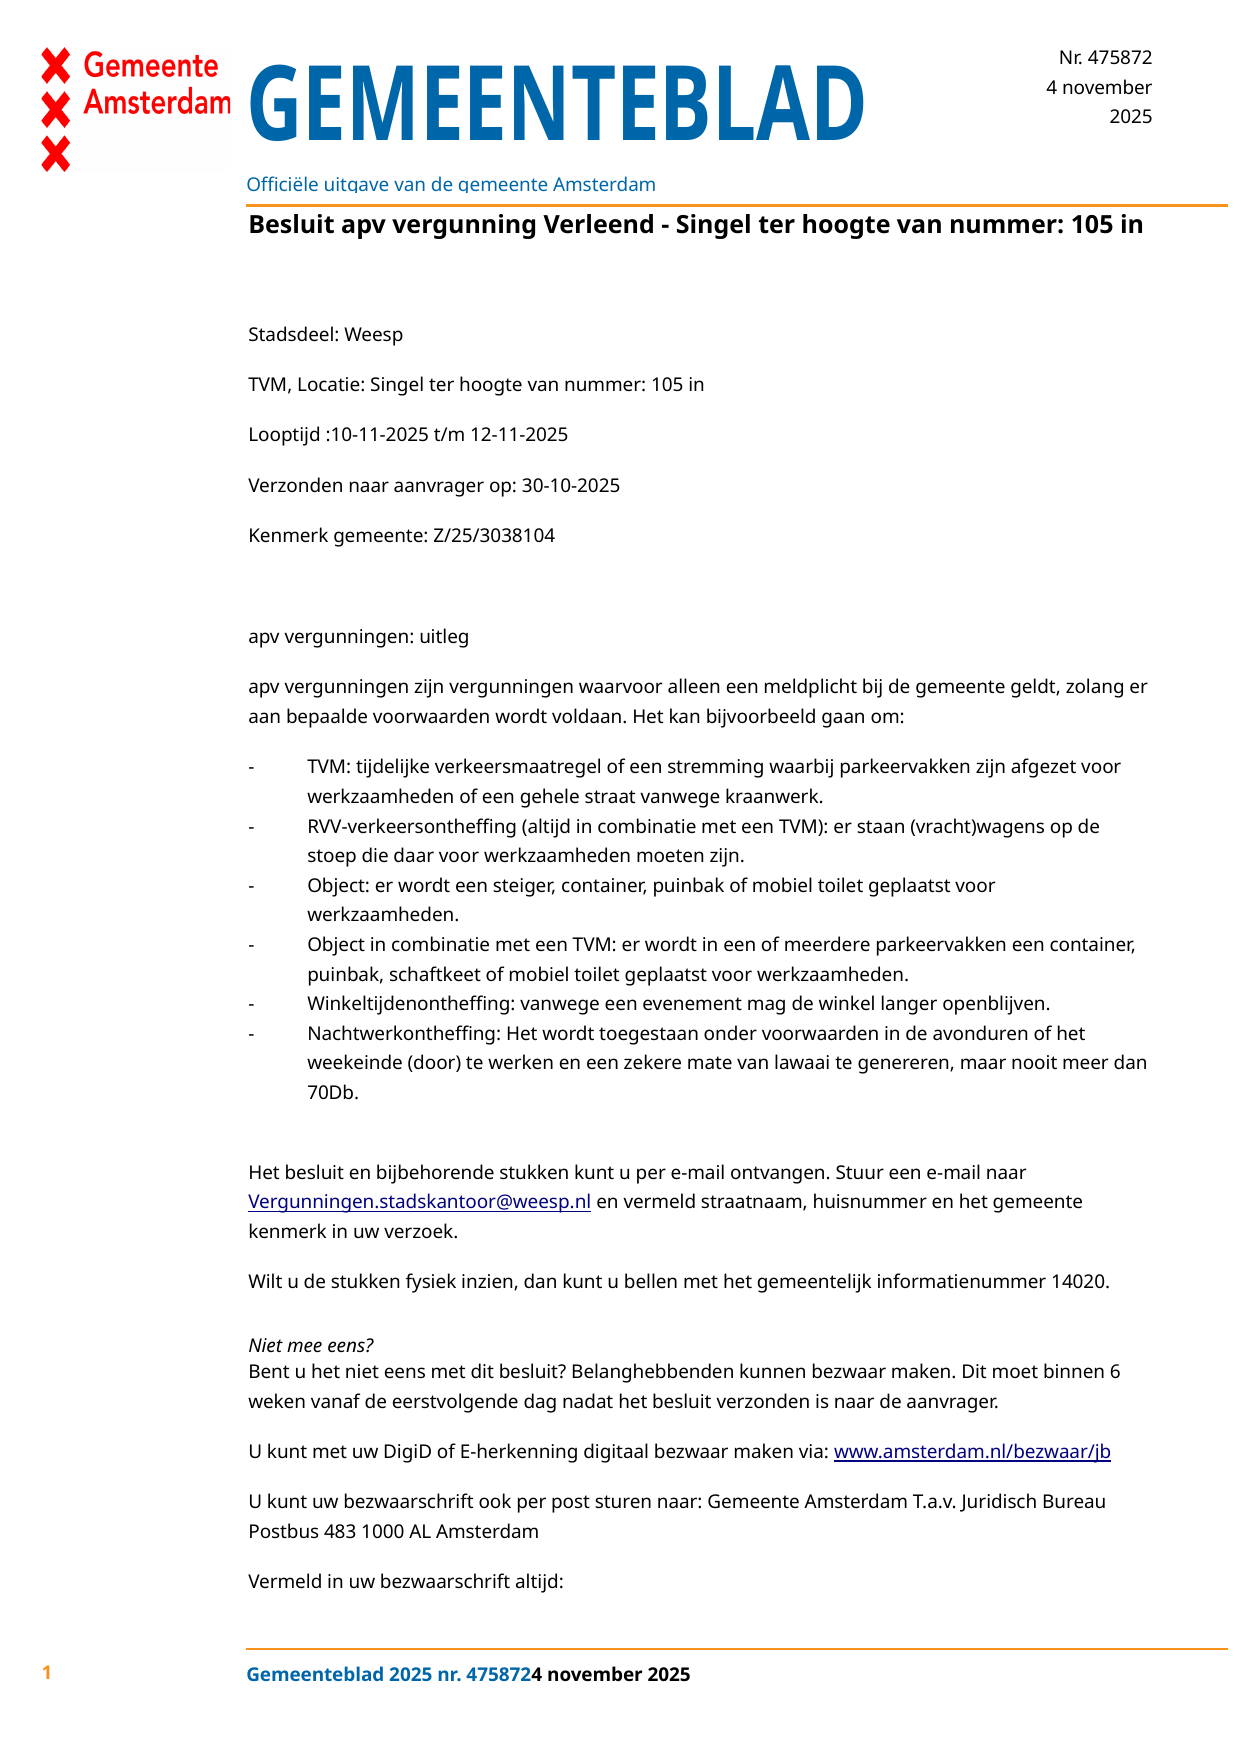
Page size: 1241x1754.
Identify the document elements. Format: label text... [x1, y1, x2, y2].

list Object: er wordt een steiger, container, puinbak of mobiel toilet geplaatst voor werkzaamheden. [248, 872, 1152, 927]
text Besluit apv vergunning Verleend - Singel ter hoogte van nummer: 105 in [248, 207, 1152, 241]
list Nachtwerkontheffing: Het wordt toegestaan onder voorwaarden in de avonduren of het weekeinde (door) te werken en een zekere mate van lawaai te genereren, maar nooit meer dan 70Db. [248, 1020, 1152, 1105]
picture [41, 47, 231, 172]
text U kunt uw bezwaarschrift ook per post sturen naar: Gemeente Amsterdam T.a.v. Juridisch Bureau Postbus 483 1000 AL Amsterdam [248, 1489, 1152, 1544]
text Vermeld in uw bezwaarschrift altijd: [248, 1569, 1152, 1594]
text Het besluit en bijbehorende stukken kunt u per e-mail ontvangen. Stuur een e-mail naar Vergunningen.stadskantoor@weesp.nl en vermeld straatnaam, huisnummer en het gemeente kenmerk in uw verzoek. [248, 1159, 1152, 1244]
text Stadsdeel: Weesp [248, 321, 1152, 346]
text Bent u het niet eens met dit besluit? Belanghebbenden kunnen bezwaar maken. Dit moet binnen 6 weken vanaf de eerstvolgende dag nadat het besluit verzonden is naar de aanvrager. [248, 1358, 1152, 1414]
list TVM: tijdelijke verkeersmaatregel of een stremming waarbij parkeervakken zijn afgezet voor werkzaamheden of een gehele straat vanwege kraanwerk. [248, 754, 1152, 809]
text Verzonden naar aanvrager op: 30-10-2025 [248, 472, 1152, 498]
text U kunt met uw DigiD of E-herkenning digitaal bezwaar maken via: www.amsterdam.nl/bezwaar/jb [248, 1438, 1152, 1464]
text Kenmerk gemeente: Z/25/3038104 [248, 522, 1152, 548]
text apv vergunningen: uitleg [248, 623, 1152, 649]
list Object in combinatie met een TVM: er wordt in een of meerdere parkeervakken een container, puinbak, schaftkeet of mobiel toilet geplaatst voor werkzaamheden. [248, 931, 1152, 986]
list RVV-verkeersontheffing (altijd in combinatie met een TVM): er staan (vracht)wagens op de stoep die daar voor werkzaamheden moeten zijn. [248, 813, 1152, 868]
text Niet mee eens? [248, 1333, 1152, 1358]
text Looptijd :10-11-2025 t/m 12-11-2025 [248, 422, 1152, 447]
text apv vergunningen zijn vergunningen waarvoor alleen een meldplicht bij de gemeente geldt, zolang er aan bepaalde voorwaarden wordt voldaan. Het kan bijvoorbeeld gaan om: [248, 674, 1152, 729]
text TVM, Locatie: Singel ter hoogte van nummer: 105 in [248, 371, 1152, 397]
text Wilt u de stukken fysiek inzien, dan kunt u bellen met het gemeentelijk informatienummer 14020. [248, 1269, 1152, 1294]
list Winkeltijdenontheffing: vanwege een evenement mag de winkel langer openblijven. [248, 990, 1152, 1016]
